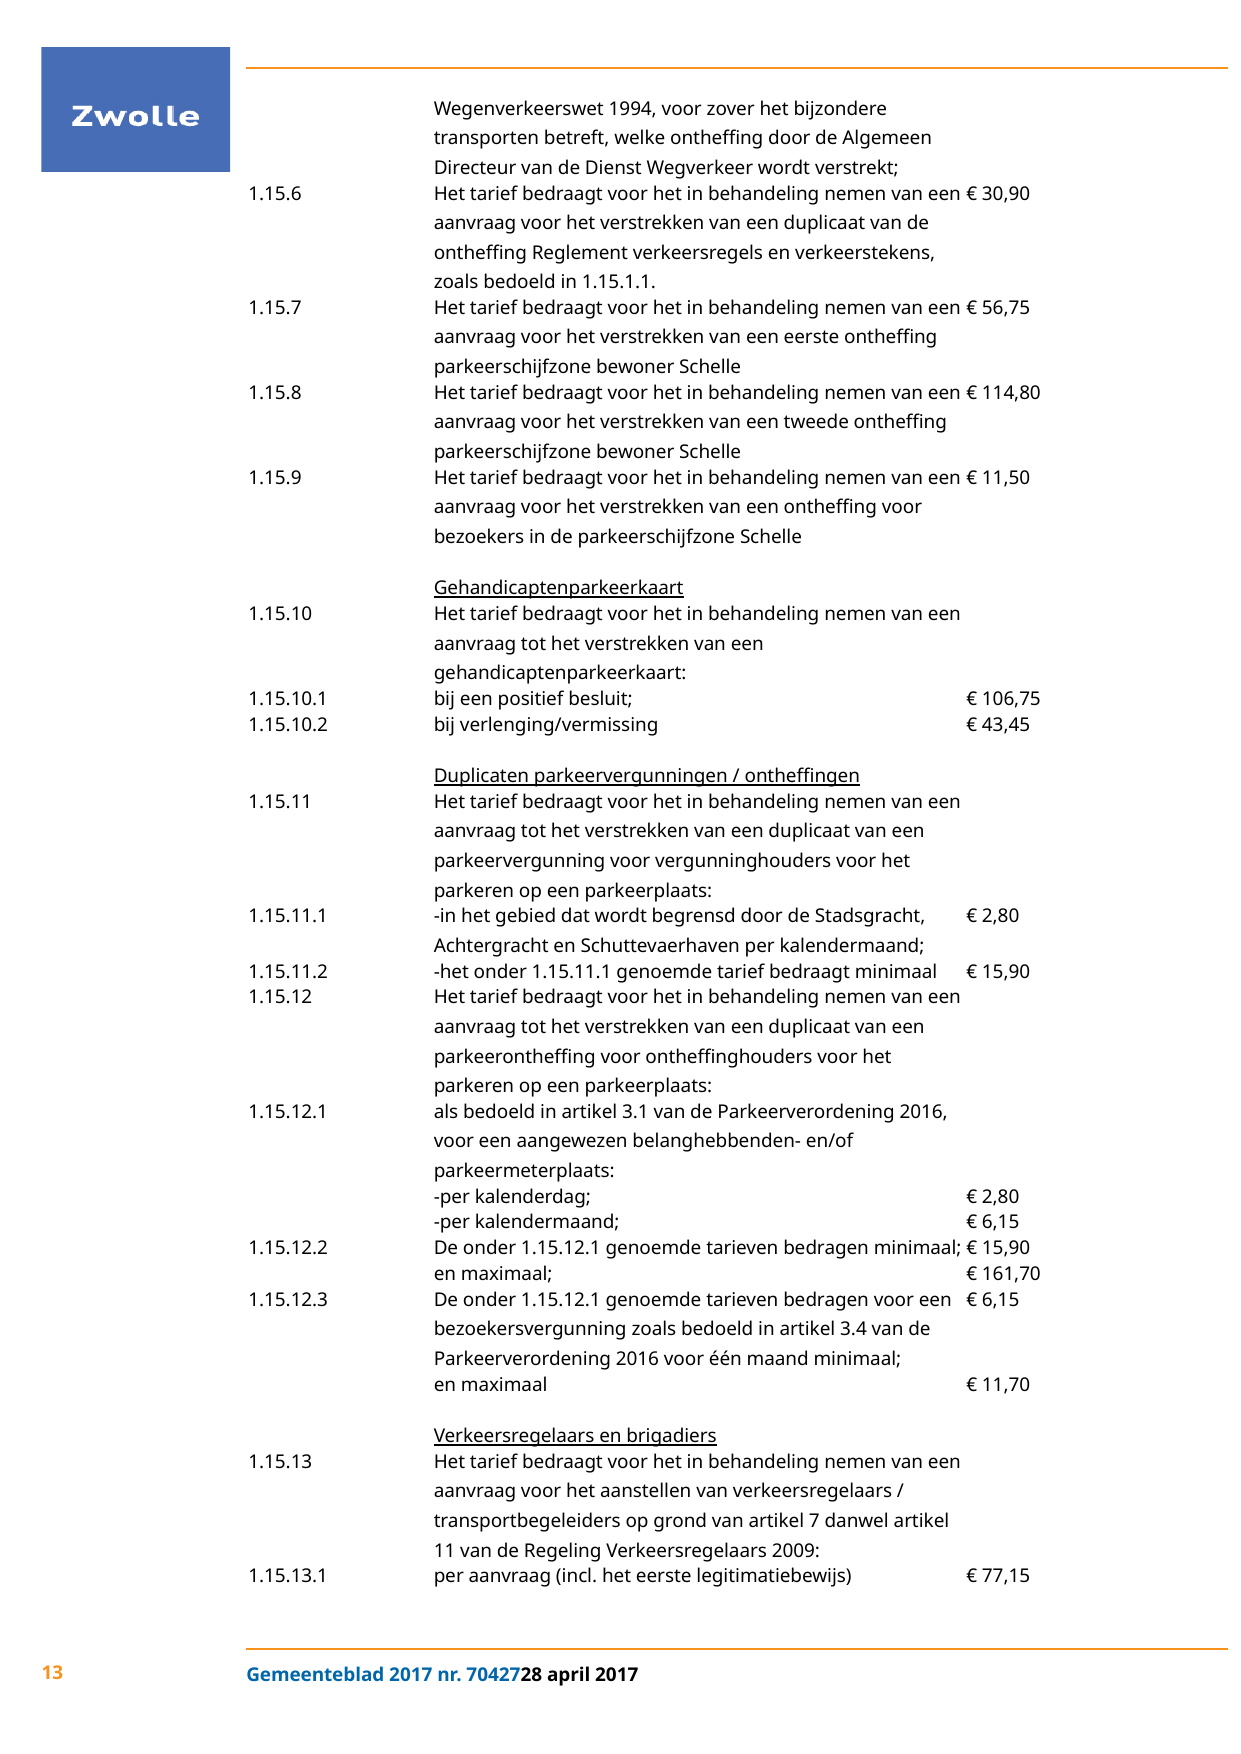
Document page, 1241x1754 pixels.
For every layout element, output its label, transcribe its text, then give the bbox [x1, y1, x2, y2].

table_cell [966, 763, 1152, 788]
table_cell 1.15.7 [248, 294, 433, 379]
table_cell [248, 575, 433, 600]
table_cell Duplicaten parkeervergunningen / ontheffingen [434, 763, 966, 788]
table_cell Het tarief bedraagt voor het in behandeling nemen van een aanvraag voor het aanstellen van verkeersregelaars / transportbegeleiders op grond van artikel 7 danwel artikel 11 van de Regeling Verkeersregelaars 2009: [434, 1448, 966, 1562]
table_cell [966, 1422, 1152, 1448]
table_cell per aanvraag (incl. het eerste legitimatiebewijs) [434, 1563, 966, 1588]
table_cell € 106,75 [966, 685, 1152, 711]
table_cell Het tarief bedraagt voor het in behandeling nemen van een aanvraag voor het verstrekken van een ontheffing voor bezoekers in de parkeerschijfzone Schelle [434, 464, 966, 549]
table_cell 1.15.10 [248, 600, 433, 685]
table_cell [966, 1448, 1152, 1562]
table_cell [966, 737, 1152, 762]
table_cell Wegenverkeerswet 1994, voor zover het bijzondere transporten betreft, welke ontheffing door de Algemeen Directeur van de Dienst Wegverkeer wordt verstrekt; [434, 95, 966, 180]
table_cell € 2,80 [966, 903, 1152, 958]
table_cell € 11,70 [966, 1371, 1152, 1397]
table_cell Het tarief bedraagt voor het in behandeling nemen van een aanvraag voor het verstrekken van een eerste ontheffing parkeerschijfzone bewoner Schelle [434, 294, 966, 379]
table_cell Het tarief bedraagt voor het in behandeling nemen van een aanvraag voor het verstrekken van een tweede ontheffing parkeerschijfzone bewoner Schelle [434, 379, 966, 464]
table_cell [248, 737, 433, 762]
table_cell [248, 1397, 433, 1422]
table_cell 1.15.12.2 [248, 1235, 433, 1260]
table_cell De onder 1.15.12.1 genoemde tarieven bedragen voor een bezoekersvergunning zoals bedoeld in artikel 3.4 van de Parkeerverordening 2016 voor één maand minimaal; [434, 1286, 966, 1371]
table_cell als bedoeld in artikel 3.1 van de Parkeerverordening 2016, voor een aangewezen belanghebbenden- en/of parkeermeterplaats: [434, 1098, 966, 1183]
table_cell Het tarief bedraagt voor het in behandeling nemen van een aanvraag voor het verstrekken van een duplicaat van de ontheffing Reglement verkeersregels en verkeerstekens, zoals bedoeld in 1.15.1.1. [434, 180, 966, 294]
table_cell [966, 575, 1152, 600]
table_cell 1.15.10.2 [248, 711, 433, 737]
table_cell € 114,80 [966, 379, 1152, 464]
table_cell [248, 763, 433, 788]
table_cell € 6,15 [966, 1209, 1152, 1234]
table_cell De onder 1.15.12.1 genoemde tarieven bedragen minimaal; [434, 1235, 966, 1260]
table_cell Verkeersregelaars en brigadiers [434, 1422, 966, 1448]
picture [41, 47, 231, 172]
table_cell en maximaal [434, 1371, 966, 1397]
table_cell € 15,90 [966, 958, 1152, 984]
table_cell 1.15.12.1 [248, 1098, 433, 1183]
table_cell Het tarief bedraagt voor het in behandeling nemen van een aanvraag tot het verstrekken van een gehandicaptenparkeerkaart: [434, 600, 966, 685]
table_cell 1.15.12 [248, 984, 433, 1098]
table_cell [966, 549, 1152, 574]
table_cell 1.15.12.3 [248, 1286, 433, 1371]
table_cell 1.15.6 [248, 180, 433, 294]
table_cell € 56,75 [966, 294, 1152, 379]
table_cell [434, 737, 966, 762]
table_cell [248, 549, 433, 574]
table_cell € 6,15 [966, 1286, 1152, 1371]
table_cell [966, 600, 1152, 685]
table_cell [248, 1183, 433, 1209]
table_cell 1.15.11 [248, 788, 433, 903]
table_cell en maximaal; [434, 1260, 966, 1286]
table_cell € 43,45 [966, 711, 1152, 737]
table_cell 1.15.11.2 [248, 958, 433, 984]
table_cell 1.15.13 [248, 1448, 433, 1562]
table_cell [966, 95, 1152, 180]
table_cell Het tarief bedraagt voor het in behandeling nemen van een aanvraag tot het verstrekken van een duplicaat van een parkeerontheffing voor ontheffinghouders voor het parkeren op een parkeerplaats: [434, 984, 966, 1098]
table_cell [248, 1260, 433, 1286]
table_cell [966, 984, 1152, 1098]
table_cell Het tarief bedraagt voor het in behandeling nemen van een aanvraag tot het verstrekken van een duplicaat van een parkeervergunning voor vergunninghouders voor het parkeren op een parkeerplaats: [434, 788, 966, 903]
table_cell 1.15.9 [248, 464, 433, 549]
table_cell 1.15.10.1 [248, 685, 433, 711]
table_cell € 30,90 [966, 180, 1152, 294]
table_cell Gehandicaptenparkeerkaart [434, 575, 966, 600]
table_cell -per kalendermaand; [434, 1209, 966, 1234]
table_cell [434, 549, 966, 574]
table_cell -in het gebied dat wordt begrensd door de Stadsgracht, Achtergracht en Schuttevaerhaven per kalendermaand; [434, 903, 966, 958]
table_cell -per kalenderdag; [434, 1183, 966, 1209]
table_cell € 77,15 [966, 1563, 1152, 1588]
table_cell € 2,80 [966, 1183, 1152, 1209]
table_cell [966, 788, 1152, 903]
table_cell 1.15.8 [248, 379, 433, 464]
table_cell [248, 1209, 433, 1234]
table_cell 1.15.13.1 [248, 1563, 433, 1588]
table_cell € 15,90 [966, 1235, 1152, 1260]
table_cell [966, 1098, 1152, 1183]
table_cell € 11,50 [966, 464, 1152, 549]
table_cell [434, 1397, 966, 1422]
table_cell [248, 95, 433, 180]
table_cell bij een positief besluit; [434, 685, 966, 711]
table_cell [966, 1397, 1152, 1422]
table_cell bij verlenging/vermissing [434, 711, 966, 737]
table_cell [248, 1371, 433, 1397]
table_cell -het onder 1.15.11.1 genoemde tarief bedraagt minimaal [434, 958, 966, 984]
table_cell € 161,70 [966, 1260, 1152, 1286]
table_cell [248, 1422, 433, 1448]
table_cell 1.15.11.1 [248, 903, 433, 958]
